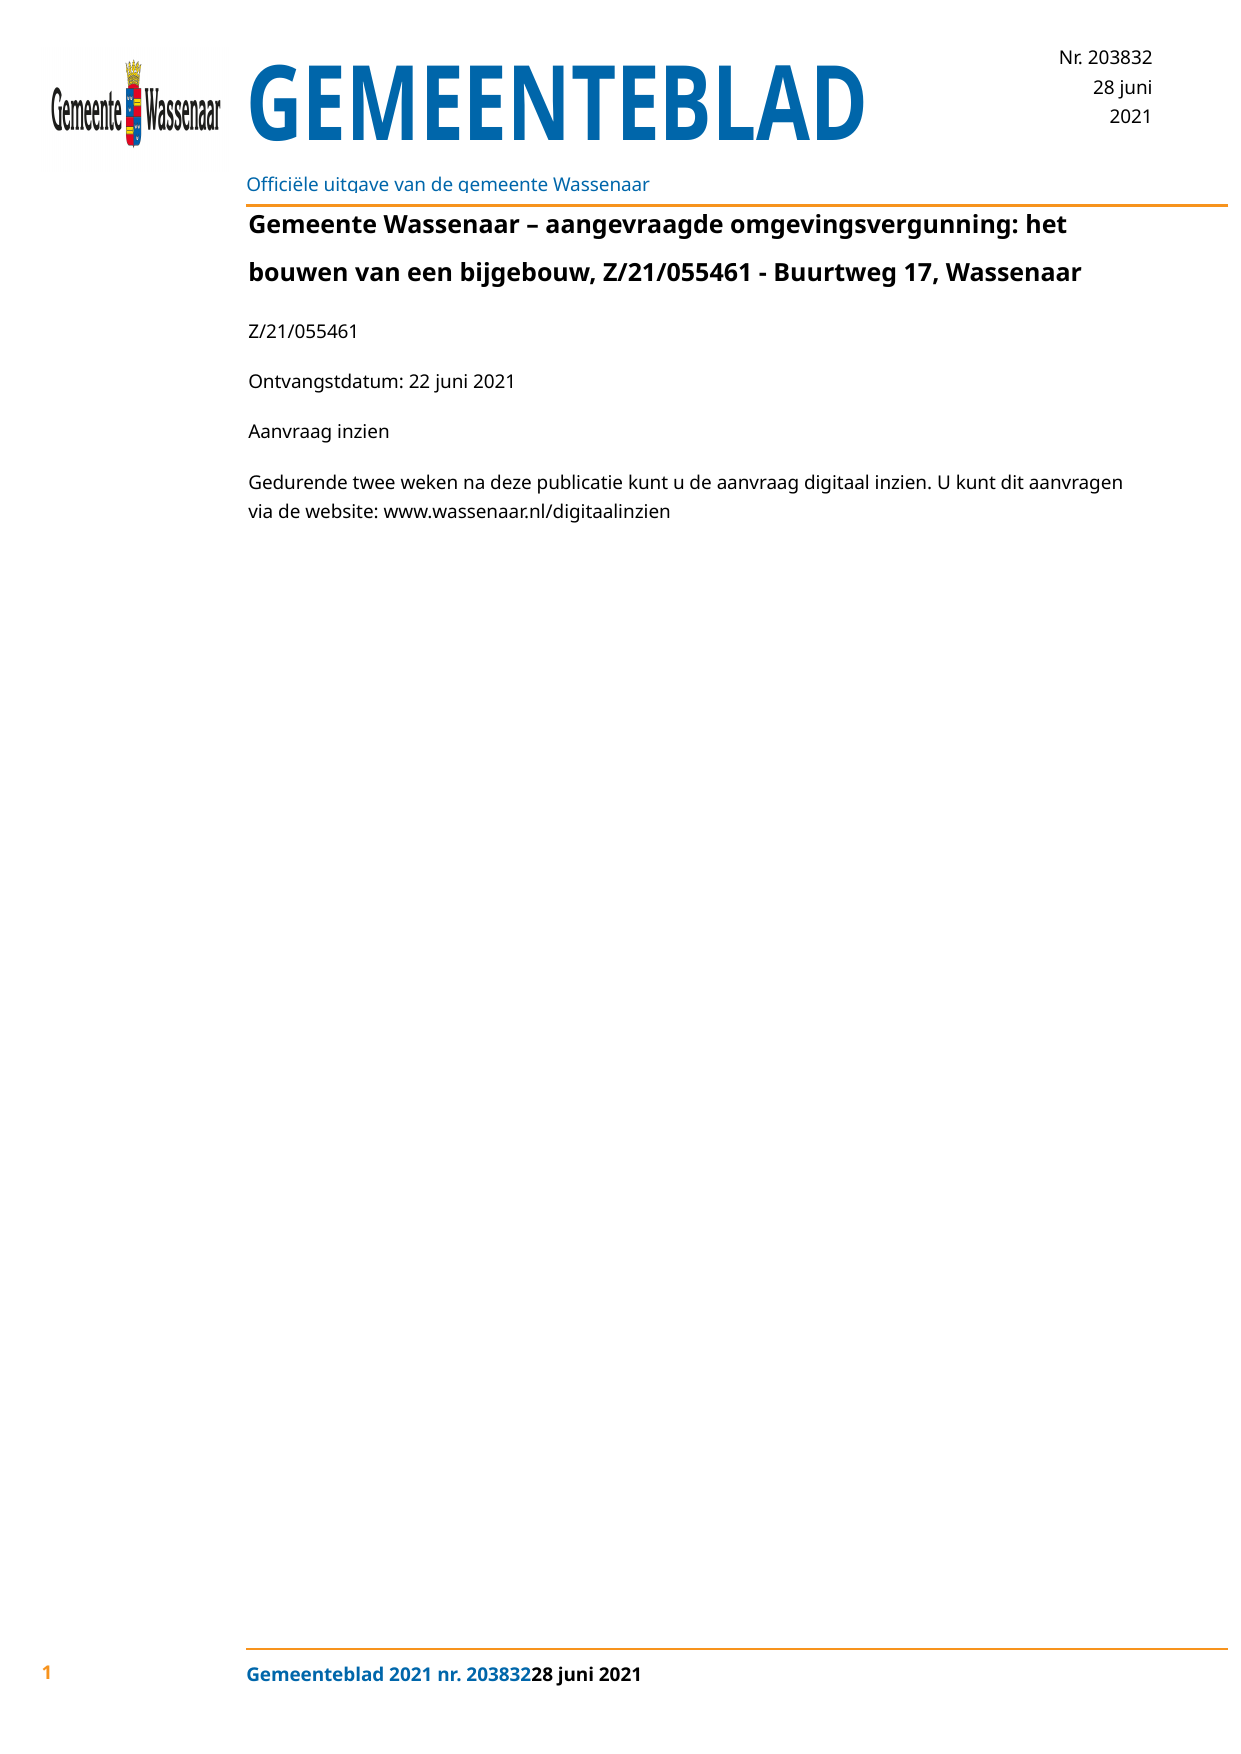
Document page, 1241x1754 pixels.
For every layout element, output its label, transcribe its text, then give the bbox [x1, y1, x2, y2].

text Gedurende twee weken na deze publicatie kunt u de aanvraag digitaal inzien. U kunt dit aanvragen via de website: www.wassenaar.nl/digitaalinzien [248, 469, 1152, 524]
text Z/21/055461 [248, 318, 1152, 344]
text Aanvraag inzien [248, 419, 1152, 444]
picture [41, 47, 231, 172]
text Gemeente Wassenaar – aangevraagde omgevingsvergunning: het bouwen van een bijgebouw, Z/21/055461 - Buurtweg 17, Wassenaar [248, 207, 1152, 288]
text Ontvangstdatum: 22 juni 2021 [248, 368, 1152, 394]
